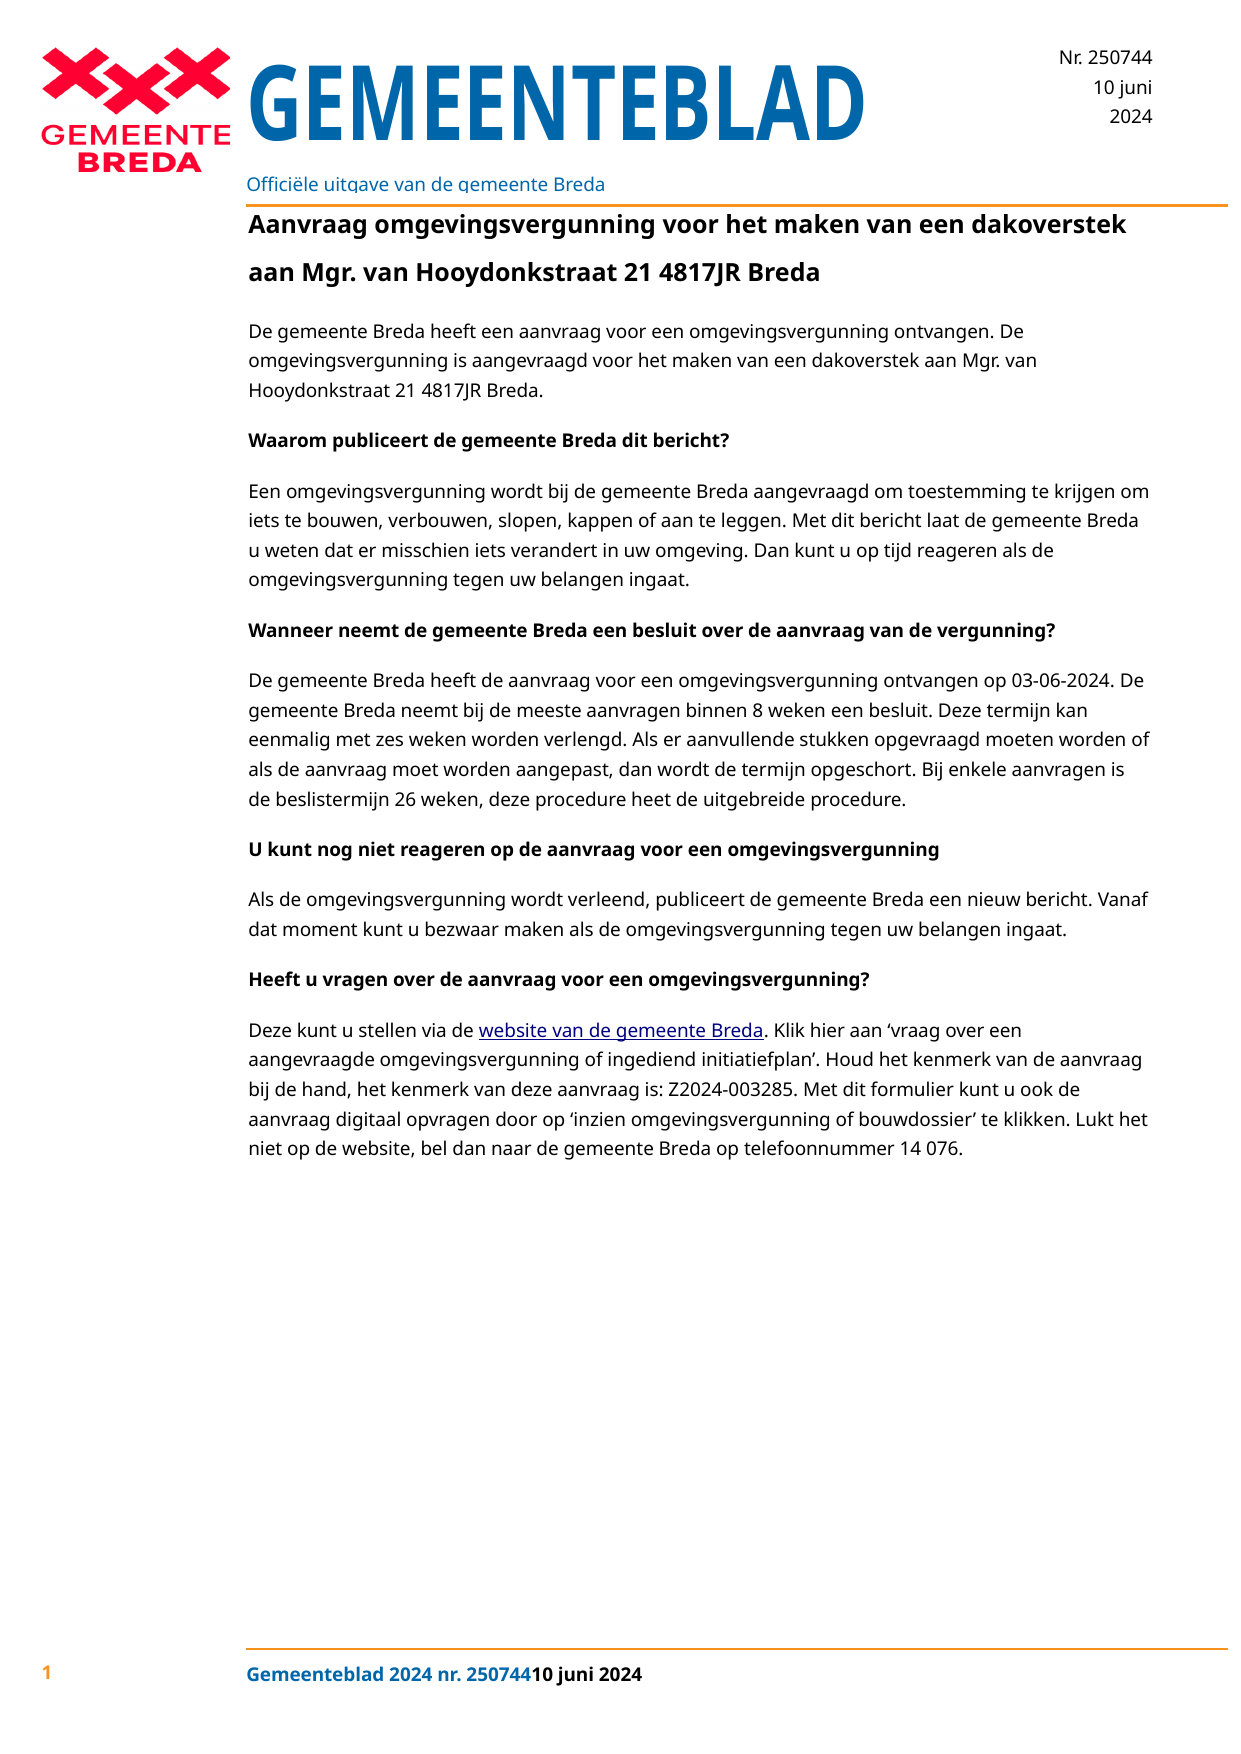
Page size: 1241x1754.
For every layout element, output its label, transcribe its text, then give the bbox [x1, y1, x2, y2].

text Aanvraag omgevingsvergunning voor het maken van een dakoverstek aan Mgr. van Hooydonkstraat 21 4817JR Breda [248, 207, 1152, 288]
text Deze kunt u stellen via de website van de gemeente Breda. Klik hier aan ‘vraag over een aangevraagde omgevingsvergunning of ingediend initiatiefplan’. Houd het kenmerk van de aanvraag bij de hand, het kenmerk van deze aanvraag is: Z2024-003285. Met dit formulier kunt u ook de aanvraag digitaal opvragen door op ‘inzien omgevingsvergunning of bouwdossier’ te klikken. Lukt het niet op de website, bel dan naar de gemeente Breda op telefoonnummer 14 076. [248, 1017, 1152, 1161]
text Heeft u vragen over de aanvraag voor een omgevingsvergunning? [248, 967, 1152, 992]
text Een omgevingsvergunning wordt bij de gemeente Breda aangevraagd om toestemming te krijgen om iets te bouwen, verbouwen, slopen, kappen of aan te leggen. Met dit bericht laat de gemeente Breda u weten dat er misschien iets verandert in uw omgeving. Dan kunt u op tijd reageren als de omgevingsvergunning tegen uw belangen ingaat. [248, 478, 1152, 592]
text Waarom publiceert de gemeente Breda dit bericht? [248, 427, 1152, 453]
text De gemeente Breda heeft de aanvraag voor een omgevingsvergunning ontvangen op 03-06-2024. De gemeente Breda neemt bij de meeste aanvragen binnen 8 weken een besluit. Deze termijn kan eenmalig met zes weken worden verlengd. Als er aanvullende stukken opgevraagd moeten worden of als de aanvraag moet worden aangepast, dan wordt de termijn opgeschort. Bij enkele aanvragen is de beslistermijn 26 weken, deze procedure heet de uitgebreide procedure. [248, 667, 1152, 812]
text Als de omgevingsvergunning wordt verleend, publiceert de gemeente Breda een nieuw bericht. Vanaf dat moment kunt u bezwaar maken als de omgevingsvergunning tegen uw belangen ingaat. [248, 887, 1152, 942]
text Wanneer neemt de gemeente Breda een besluit over de aanvraag van de vergunning? [248, 617, 1152, 643]
text De gemeente Breda heeft een aanvraag voor een omgevingsvergunning ontvangen. De omgevingsvergunning is aangevraagd voor het maken van een dakoverstek aan Mgr. van Hooydonkstraat 21 4817JR Breda. [248, 318, 1152, 403]
picture [41, 47, 231, 172]
text U kunt nog niet reageren op de aanvraag voor een omgevingsvergunning [248, 836, 1152, 862]
